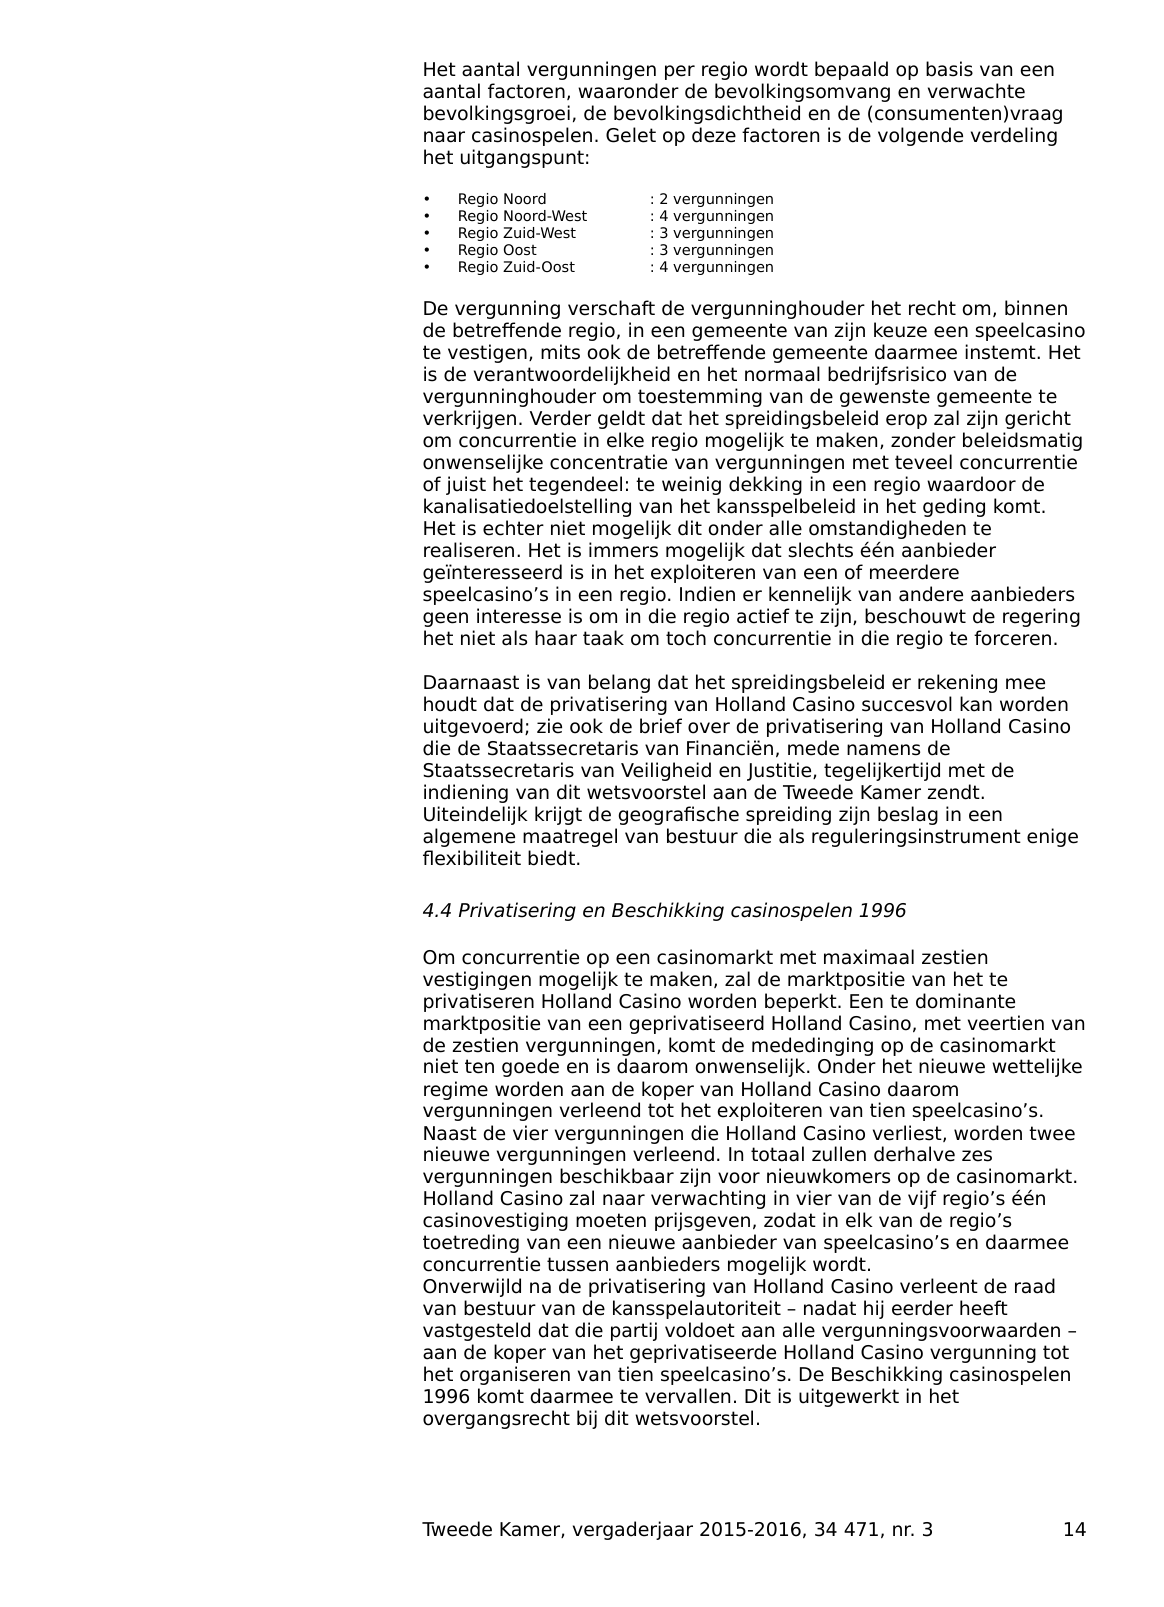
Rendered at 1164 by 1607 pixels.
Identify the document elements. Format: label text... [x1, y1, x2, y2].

table_cell : 4 vergunningen [644, 208, 1087, 225]
table_cell Regio Noord-West [452, 208, 644, 225]
table_cell • [422, 225, 452, 242]
text De vergunning verschaft de vergunninghouder het recht om, binnen de betreffende regio, in een gemeente van zijn keuze een speelcasino te vestigen, mits ook de betreffende gemeente daarmee instemt. Het is de verantwoordelijkheid en het normaal bedrijfsrisico van de vergunninghouder om toestemming van de gewenste gemeente te verkrijgen. Verder geldt dat het spreidingsbeleid erop zal zijn gericht om concurrentie in elke regio mogelijk te maken, zonder beleidsmatig onwenselijke concentratie van vergunningen met teveel concurrentie of juist het tegendeel: te weinig dekking in een regio waardoor de kanalisatiedoelstelling van het kansspelbeleid in het geding komt. [422, 298, 1087, 518]
table_cell : 3 vergunningen [644, 225, 1087, 242]
table_cell Regio Oost [452, 242, 644, 259]
text Holland Casino zal naar verwachting in vier van de vijf regio’s één casinovestiging moeten prijsgeven, zodat in elk van de regio’s toetreding van een nieuwe aanbieder van speelcasino’s en daarmee concurrentie tussen aanbieders mogelijk wordt. [422, 1188, 1087, 1276]
text Het is echter niet mogelijk dit onder alle omstandigheden te realiseren. Het is immers mogelijk dat slechts één aanbieder geïnteresseerd is in het exploiteren van een of meerdere speelcasino’s in een regio. Indien er kennelijk van andere aanbieders geen interesse is om in die regio actief te zijn, beschouwt de regering het niet als haar taak om toch concurrentie in die regio te forceren. [422, 518, 1087, 649]
table_cell Regio Zuid-Oost [452, 259, 644, 276]
table_header Regio Noord [452, 191, 644, 208]
table_header : 2 vergunningen [644, 191, 1087, 208]
table_cell • [422, 208, 452, 225]
table_cell : 3 vergunningen [644, 242, 1087, 259]
subtitle 4.4 Privatisering en Beschikking casinospelen 1996 [422, 899, 1087, 922]
table_cell : 4 vergunningen [644, 259, 1087, 276]
text Om concurrentie op een casinomarkt met maximaal zestien vestigingen mogelijk te maken, zal de marktpositie van het te privatiseren Holland Casino worden beperkt. Een te dominante marktpositie van een geprivatiseerd Holland Casino, met veertien van de zestien vergunningen, komt de mededinging op de casinomarkt niet ten goede en is daarom onwenselijk. Onder het nieuwe wettelijke regime worden aan de koper van Holland Casino daarom vergunningen verleend tot het exploiteren van tien speelcasino’s. Naast de vier vergunningen die Holland Casino verliest, worden twee nieuwe vergunningen verleend. In totaal zullen derhalve zes vergunningen beschikbaar zijn voor nieuwkomers op de casinomarkt. [422, 947, 1087, 1188]
text Het aantal vergunningen per regio wordt bepaald op basis van een aantal factoren, waaronder de bevolkingsomvang en verwachte bevolkingsgroei, de bevolkingsdichtheid en de (consumenten)vraag naar casinospelen. Gelet op deze factoren is de volgende verdeling het uitgangspunt: [422, 59, 1087, 169]
table_cell Regio Zuid-West [452, 225, 644, 242]
text Onverwijld na de privatisering van Holland Casino verleent de raad van bestuur van de kansspelautoriteit – nadat hij eerder heeft vastgesteld dat die partij voldoet aan alle vergunningsvoorwaarden – aan de koper van het geprivatiseerde Holland Casino vergunning tot het organiseren van tien speelcasino’s. De Beschikking casinospelen 1996 komt daarmee te vervallen. Dit is uitgewerkt in het overgangsrecht bij dit wetsvoorstel. [422, 1276, 1087, 1430]
table_header • [422, 191, 452, 208]
table_cell • [422, 259, 452, 276]
text Daarnaast is van belang dat het spreidingsbeleid er rekening mee houdt dat de privatisering van Holland Casino succesvol kan worden uitgevoerd; zie ook de brief over de privatisering van Holland Casino die de Staatssecretaris van Financiën, mede namens de Staatssecretaris van Veiligheid en Justitie, tegelijkertijd met de indiening van dit wetsvoorstel aan de Tweede Kamer zendt. Uiteindelijk krijgt de geografische spreiding zijn beslag in een algemene maatregel van bestuur die als reguleringsinstrument enige flexibiliteit biedt. [422, 672, 1087, 869]
table_cell • [422, 242, 452, 259]
